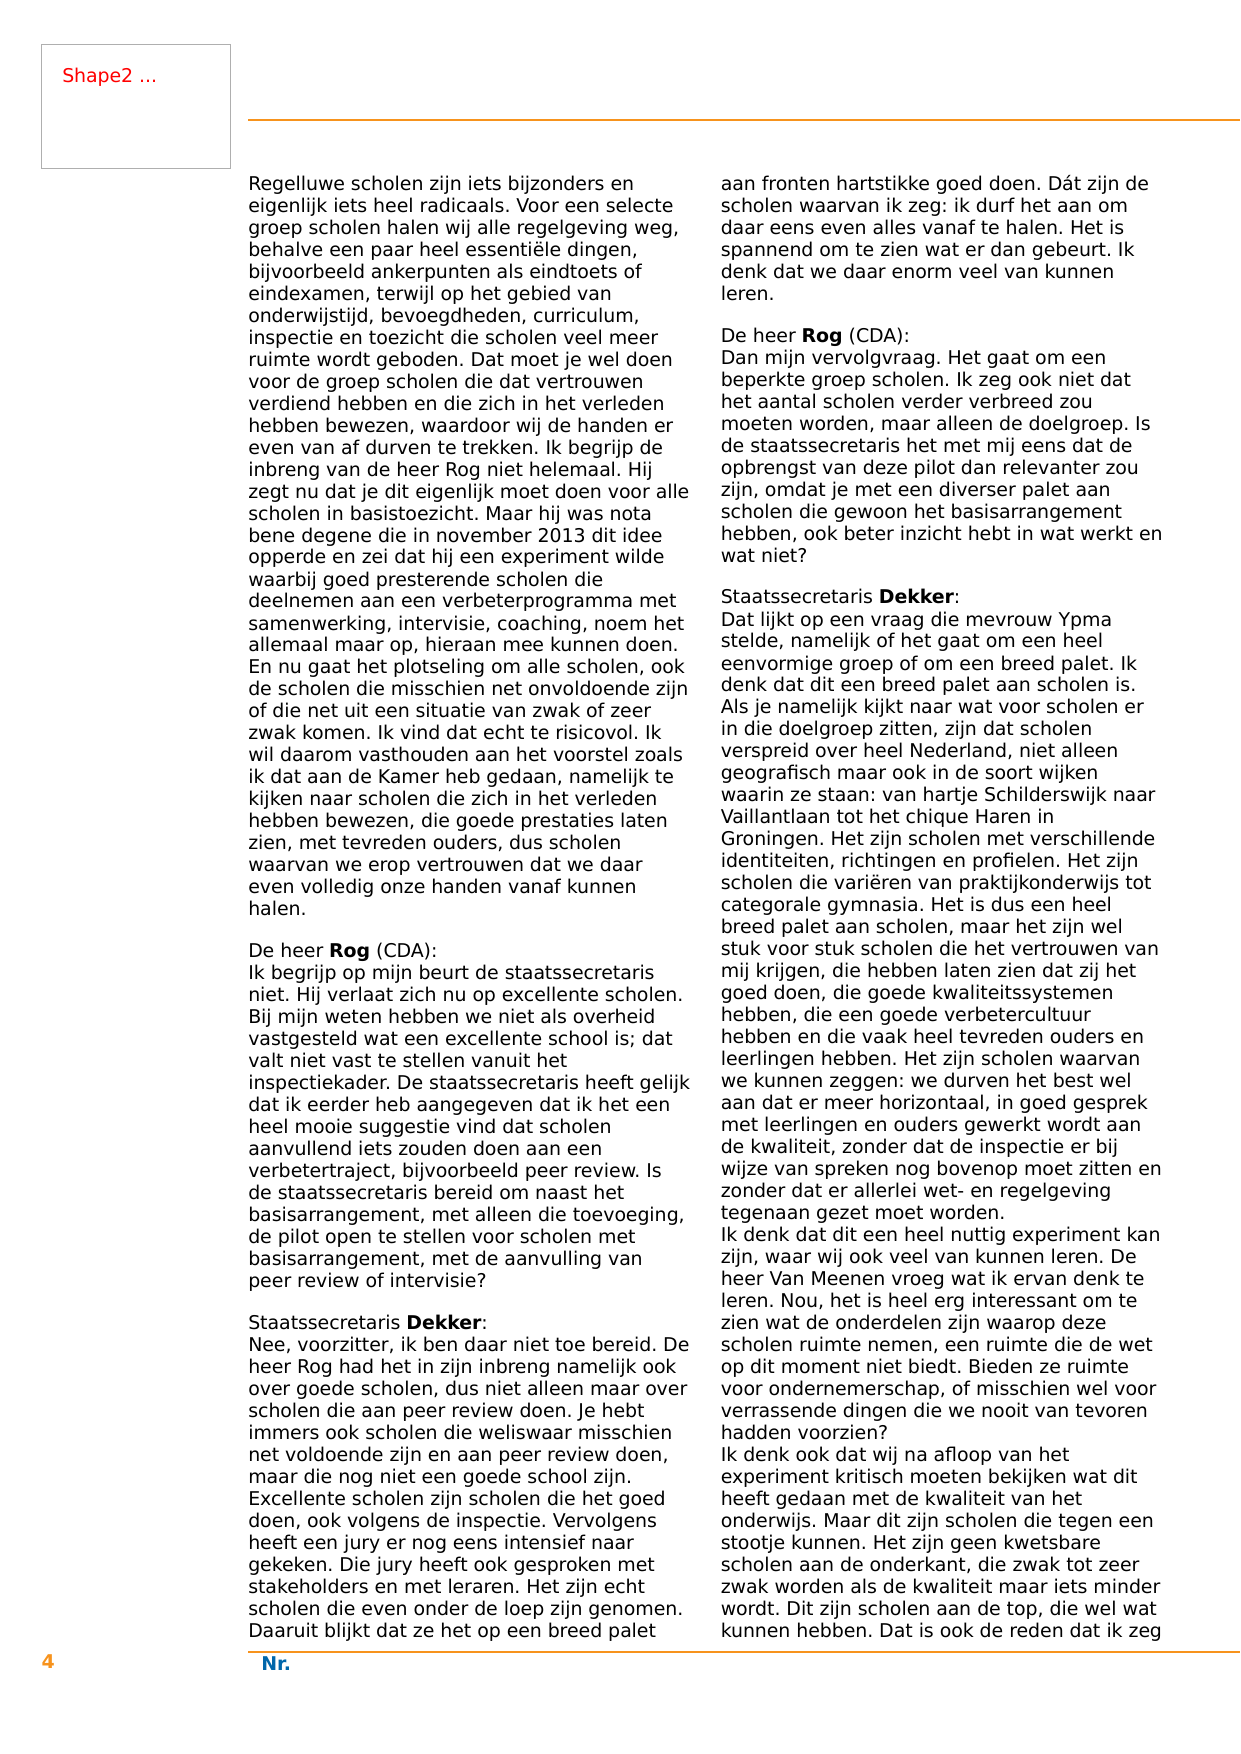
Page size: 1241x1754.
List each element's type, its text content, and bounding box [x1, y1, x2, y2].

text Dat lijkt op een vraag die mevrouw Ypma stelde, namelijk of het gaat om een heel eenvormige groep of om een breed palet. Ik denk dat dit een breed palet aan scholen is. Als je namelijk kijkt naar wat voor scholen er in die doelgroep zitten, zijn dat scholen verspreid over heel Nederland, niet alleen geografisch maar ook in de soort wijken waarin ze staan: van hartje Schilderswijk naar Vaillantlaan tot het chique Haren in Groningen. Het zijn scholen met verschillende identiteiten, richtingen en profielen. Het zijn scholen die variëren van praktijkonderwijs tot categorale gymnasia. Het is dus een heel breed palet aan scholen, maar het zijn wel stuk voor stuk scholen die het vertrouwen van mij krijgen, die hebben laten zien dat zij het goed doen, die goede kwaliteitssystemen hebben, die een goede verbetercultuur hebben en die vaak heel tevreden ouders en leerlingen hebben. Het zijn scholen waarvan we kunnen zeggen: we durven het best wel aan dat er meer horizontaal, in goed gesprek met leerlingen en ouders gewerkt wordt aan de kwaliteit, zonder dat de inspectie er bij wijze van spreken nog bovenop moet zitten en zonder dat er allerlei wet- en regelgeving tegenaan gezet moet worden. [721, 608, 1163, 1224]
text De heer Rog (CDA): [248, 940, 691, 962]
text De heer Rog (CDA): [721, 325, 1163, 347]
text aan fronten hartstikke goed doen. Dát zijn de scholen waarvan ik zeg: ik durf het aan om daar eens even alles vanaf te halen. Het is spannend om te zien wat er dan gebeurt. Ik denk dat we daar enorm veel van kunnen leren. [721, 173, 1163, 305]
text Ik begrijp op mijn beurt de staatssecretaris niet. Hij verlaat zich nu op excellente scholen. Bij mijn weten hebben we niet als overheid vastgesteld wat een excellente school is; dat valt niet vast te stellen vanuit het inspectiekader. De staatssecretaris heeft gelijk dat ik eerder heb aangegeven dat ik het een heel mooie suggestie vind dat scholen aanvullend iets zouden doen aan een verbetertraject, bijvoorbeeld peer review. Is de staatssecretaris bereid om naast het basisarrangement, met alleen die toevoeging, de pilot open te stellen voor scholen met basisarrangement, met de aanvulling van peer review of intervisie? [248, 962, 691, 1292]
text Ik denk dat dit een heel nuttig experiment kan zijn, waar wij ook veel van kunnen leren. De heer Van Meenen vroeg wat ik ervan denk te leren. Nou, het is heel erg interessant om te zien wat de onderdelen zijn waarop deze scholen ruimte nemen, een ruimte die de wet op dit moment niet biedt. Bieden ze ruimte voor ondernemerschap, of misschien wel voor verrassende dingen die we nooit van tevoren hadden voorzien? [721, 1224, 1163, 1444]
text Dan mijn vervolgvraag. Het gaat om een beperkte groep scholen. Ik zeg ook niet dat het aantal scholen verder verbreed zou moeten worden, maar alleen de doelgroep. Is de staatssecretaris het met mij eens dat de opbrengst van deze pilot dan relevanter zou zijn, omdat je met een diverser palet aan scholen die gewoon het basisarrangement hebben, ook beter inzicht hebt in wat werkt en wat niet? [721, 347, 1163, 566]
text Nee, voorzitter, ik ben daar niet toe bereid. De heer Rog had het in zijn inbreng namelijk ook over goede scholen, dus niet alleen maar over scholen die aan peer review doen. Je hebt immers ook scholen die weliswaar misschien net voldoende zijn en aan peer review doen, maar die nog niet een goede school zijn. Excellente scholen zijn scholen die het goed doen, ook volgens de inspectie. Vervolgens heeft een jury er nog eens intensief naar gekeken. Die jury heeft ook gesproken met stakeholders en met leraren. Het zijn echt scholen die even onder de loep zijn genomen. Daaruit blijkt dat ze het op een breed palet [248, 1334, 691, 1641]
text Staatssecretaris Dekker: [248, 1312, 691, 1334]
text Staatssecretaris Dekker: [721, 586, 1163, 608]
text Regelluwe scholen zijn iets bijzonders en eigenlijk iets heel radicaals. Voor een selecte groep scholen halen wij alle regelgeving weg, behalve een paar heel essentiële dingen, bijvoorbeeld ankerpunten als eindtoets of eindexamen, terwijl op het gebied van onderwijstijd, bevoegdheden, curriculum, inspectie en toezicht die scholen veel meer ruimte wordt geboden. Dat moet je wel doen voor de groep scholen die dat vertrouwen verdiend hebben en die zich in het verleden hebben bewezen, waardoor wij de handen er even van af durven te trekken. Ik begrijp de inbreng van de heer Rog niet helemaal. Hij zegt nu dat je dit eigenlijk moet doen voor alle scholen in basistoezicht. Maar hij was nota bene degene die in november 2013 dit idee opperde en zei dat hij een experiment wilde waarbij goed presterende scholen die deelnemen aan een verbeterprogramma met samenwerking, intervisie, coaching, noem het allemaal maar op, hieraan mee kunnen doen. En nu gaat het plotseling om alle scholen, ook de scholen die misschien net onvoldoende zijn of die net uit een situatie van zwak of zeer zwak komen. Ik vind dat echt te risicovol. Ik wil daarom vasthouden aan het voorstel zoals ik dat aan de Kamer heb gedaan, namelijk te kijken naar scholen die zich in het verleden hebben bewezen, die goede prestaties laten zien, met tevreden ouders, dus scholen waarvan we erop vertrouwen dat we daar even volledig onze handen vanaf kunnen halen. [248, 173, 691, 920]
text Ik denk ook dat wij na afloop van het experiment kritisch moeten bekijken wat dit heeft gedaan met de kwaliteit van het onderwijs. Maar dit zijn scholen die tegen een stootje kunnen. Het zijn geen kwetsbare scholen aan de onderkant, die zwak tot zeer zwak worden als de kwaliteit maar iets minder wordt. Dit zijn scholen aan de top, die wel wat kunnen hebben. Dat is ook de reden dat ik zeg [721, 1444, 1163, 1641]
